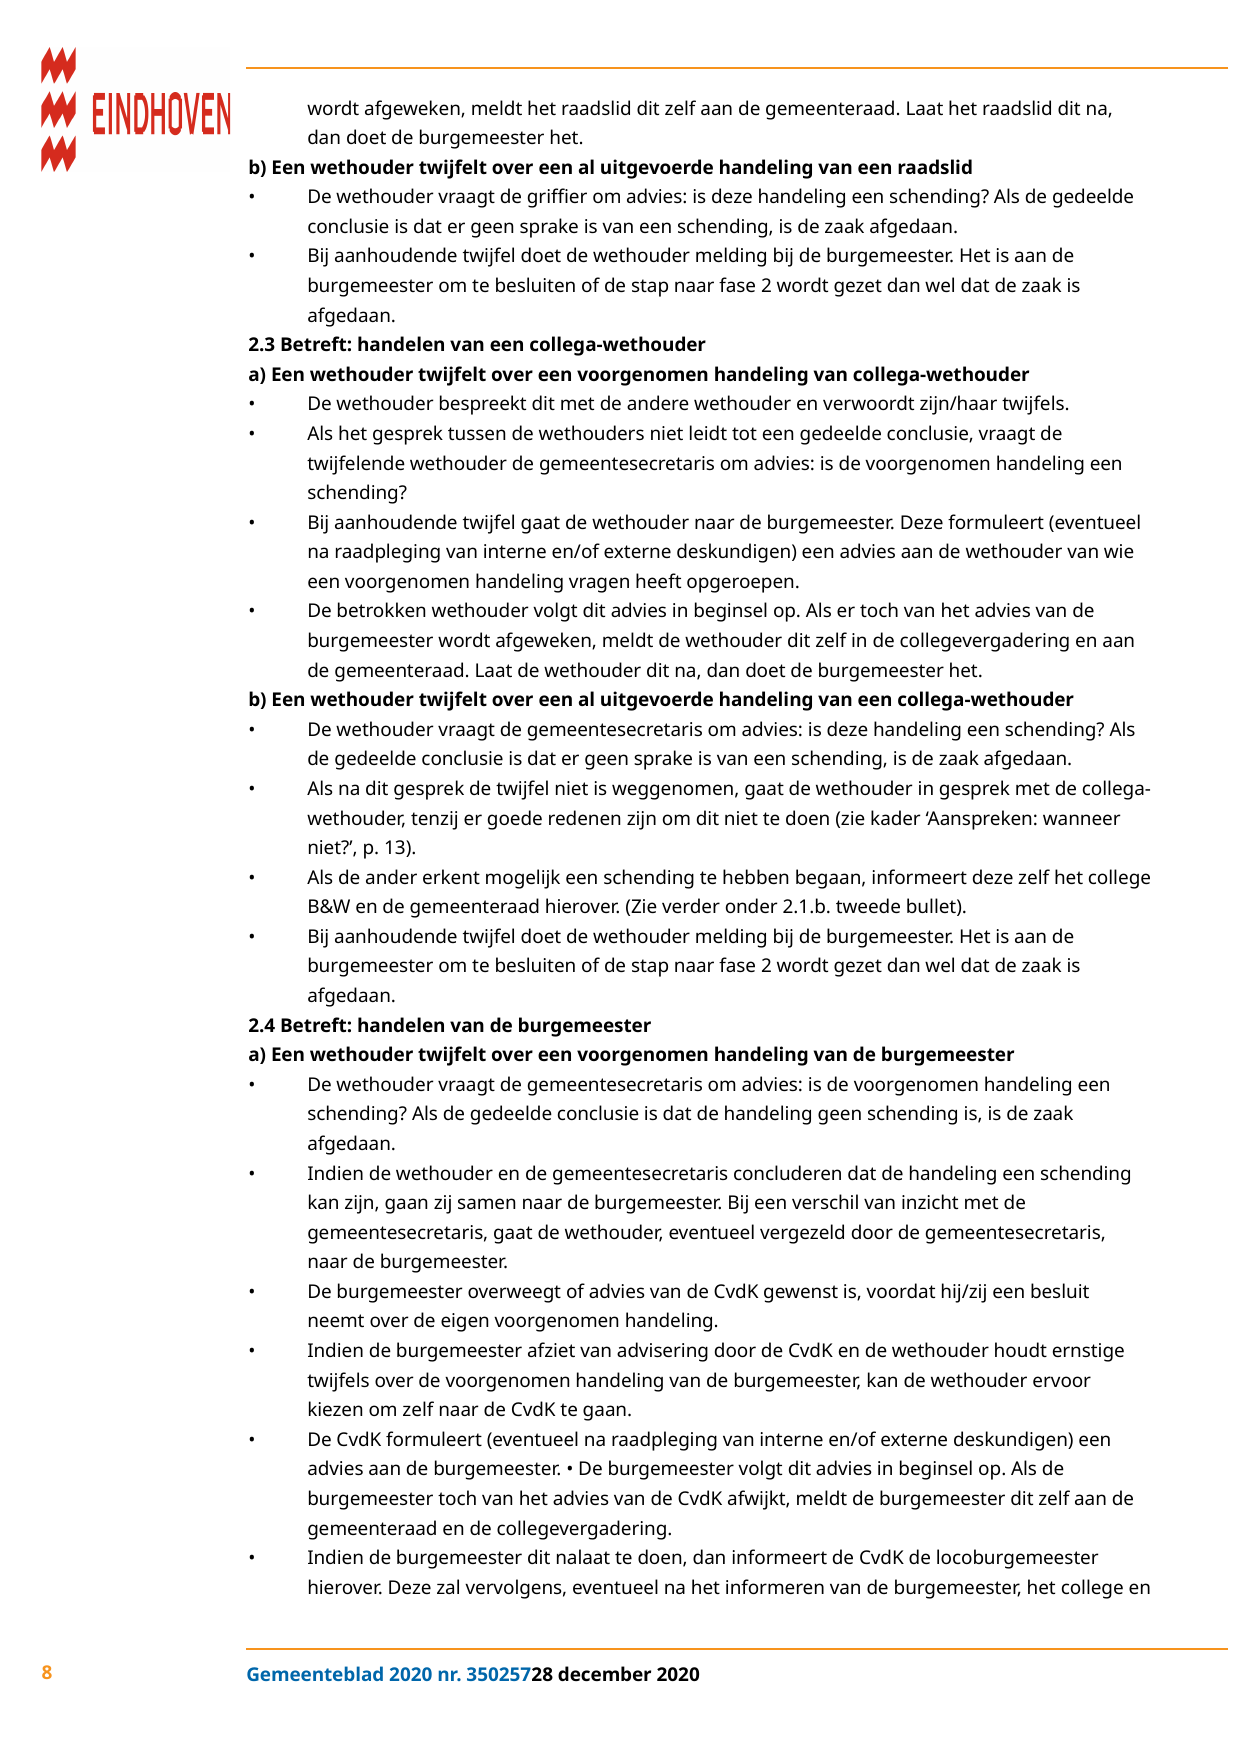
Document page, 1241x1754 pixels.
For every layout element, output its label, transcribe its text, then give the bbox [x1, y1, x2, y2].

list Als de ander erkent mogelijk een schending te hebben begaan, informeert deze zelf het college B&W en de gemeenteraad hierover. (Zie verder onder 2.1.b. tweede bullet). [248, 864, 1152, 919]
list De CvdK formuleert (eventueel na raadpleging van interne en/of externe deskundigen) een advies aan de burgemeester. • De burgemeester volgt dit advies in beginsel op. Als de burgemeester toch van het advies van de CvdK afwijkt, meldt de burgemeester dit zelf aan de gemeenteraad en de collegevergadering. [248, 1426, 1152, 1541]
list Indien de burgemeester afziet van advisering door de CvdK en de wethouder houdt ernstige twijfels over de voorgenomen handeling van de burgemeester, kan de wethouder ervoor kiezen om zelf naar de CvdK te gaan. [248, 1337, 1152, 1422]
list Bij aanhoudende twijfel doet de wethouder melding bij de burgemeester. Het is aan de burgemeester om te besluiten of de stap naar fase 2 wordt gezet dan wel dat de zaak is afgedaan. [248, 923, 1152, 1008]
text a) Een wethouder twijfelt over een voorgenomen handeling van de burgemeester [248, 1041, 1152, 1067]
list Als na dit gesprek de twijfel niet is weggenomen, gaat de wethouder in gesprek met de collega-wethouder, tenzij er goede redenen zijn om dit niet te doen (zie kader ‘Aanspreken: wanneer niet?’, p. 13). [248, 775, 1152, 860]
list Bij aanhoudende twijfel gaat de wethouder naar de burgemeester. Deze formuleert (eventueel na raadpleging van interne en/of externe deskundigen) een advies aan de wethouder van wie een voorgenomen handeling vragen heeft opgeroepen. [248, 509, 1152, 594]
text b) Een wethouder twijfelt over een al uitgevoerde handeling van een collega-wethouder [248, 686, 1152, 712]
list De wethouder bespreekt dit met de andere wethouder en verwoordt zijn/haar twijfels. [248, 391, 1152, 416]
list Indien de wethouder en de gemeentesecretaris concluderen dat de handeling een schending kan zijn, gaan zij samen naar de burgemeester. Bij een verschil van inzicht met de gemeentesecretaris, gaat de wethouder, eventueel vergezeld door de gemeentesecretaris, naar de burgemeester. [248, 1160, 1152, 1274]
list Als het gesprek tussen de wethouders niet leidt tot een gedeelde conclusie, vraagt de twijfelende wethouder de gemeentesecretaris om advies: is de voorgenomen handeling een schending? [248, 420, 1152, 505]
list wordt afgeweken, meldt het raadslid dit zelf aan de gemeenteraad. Laat het raadslid dit na, dan doet de burgemeester het. [248, 95, 1152, 150]
list De betrokken wethouder volgt dit advies in beginsel op. Als er toch van het advies van de burgemeester wordt afgeweken, meldt de wethouder dit zelf in de collegevergadering en aan de gemeenteraad. Laat de wethouder dit na, dan doet de burgemeester het. [248, 598, 1152, 683]
text b) Een wethouder twijfelt over een al uitgevoerde handeling van een raadslid [248, 154, 1152, 180]
text a) Een wethouder twijfelt over een voorgenomen handeling van collega-wethouder [248, 361, 1152, 387]
text 2.3 Betreft: handelen van een collega-wethouder [248, 331, 1152, 357]
list De wethouder vraagt de gemeentesecretaris om advies: is de voorgenomen handeling een schending? Als de gedeelde conclusie is dat de handeling geen schending is, is de zaak afgedaan. [248, 1071, 1152, 1156]
list Indien de burgemeester dit nalaat te doen, dan informeert de CvdK de locoburgemeester hierover. Deze zal vervolgens, eventueel na het informeren van de burgemeester, het college en [248, 1544, 1152, 1600]
list De burgemeester overweegt of advies van de CvdK gewenst is, voordat hij/zij een besluit neemt over de eigen voorgenomen handeling. [248, 1278, 1152, 1333]
list De wethouder vraagt de griffier om advies: is deze handeling een schending? Als de gedeelde conclusie is dat er geen sprake is van een schending, is de zaak afgedaan. [248, 183, 1152, 239]
text 2.4 Betreft: handelen van de burgemeester [248, 1012, 1152, 1038]
list Bij aanhoudende twijfel doet de wethouder melding bij de burgemeester. Het is aan de burgemeester om te besluiten of de stap naar fase 2 wordt gezet dan wel dat de zaak is afgedaan. [248, 243, 1152, 328]
list De wethouder vraagt de gemeentesecretaris om advies: is deze handeling een schending? Als de gedeelde conclusie is dat er geen sprake is van een schending, is de zaak afgedaan. [248, 716, 1152, 771]
picture [41, 47, 231, 172]
